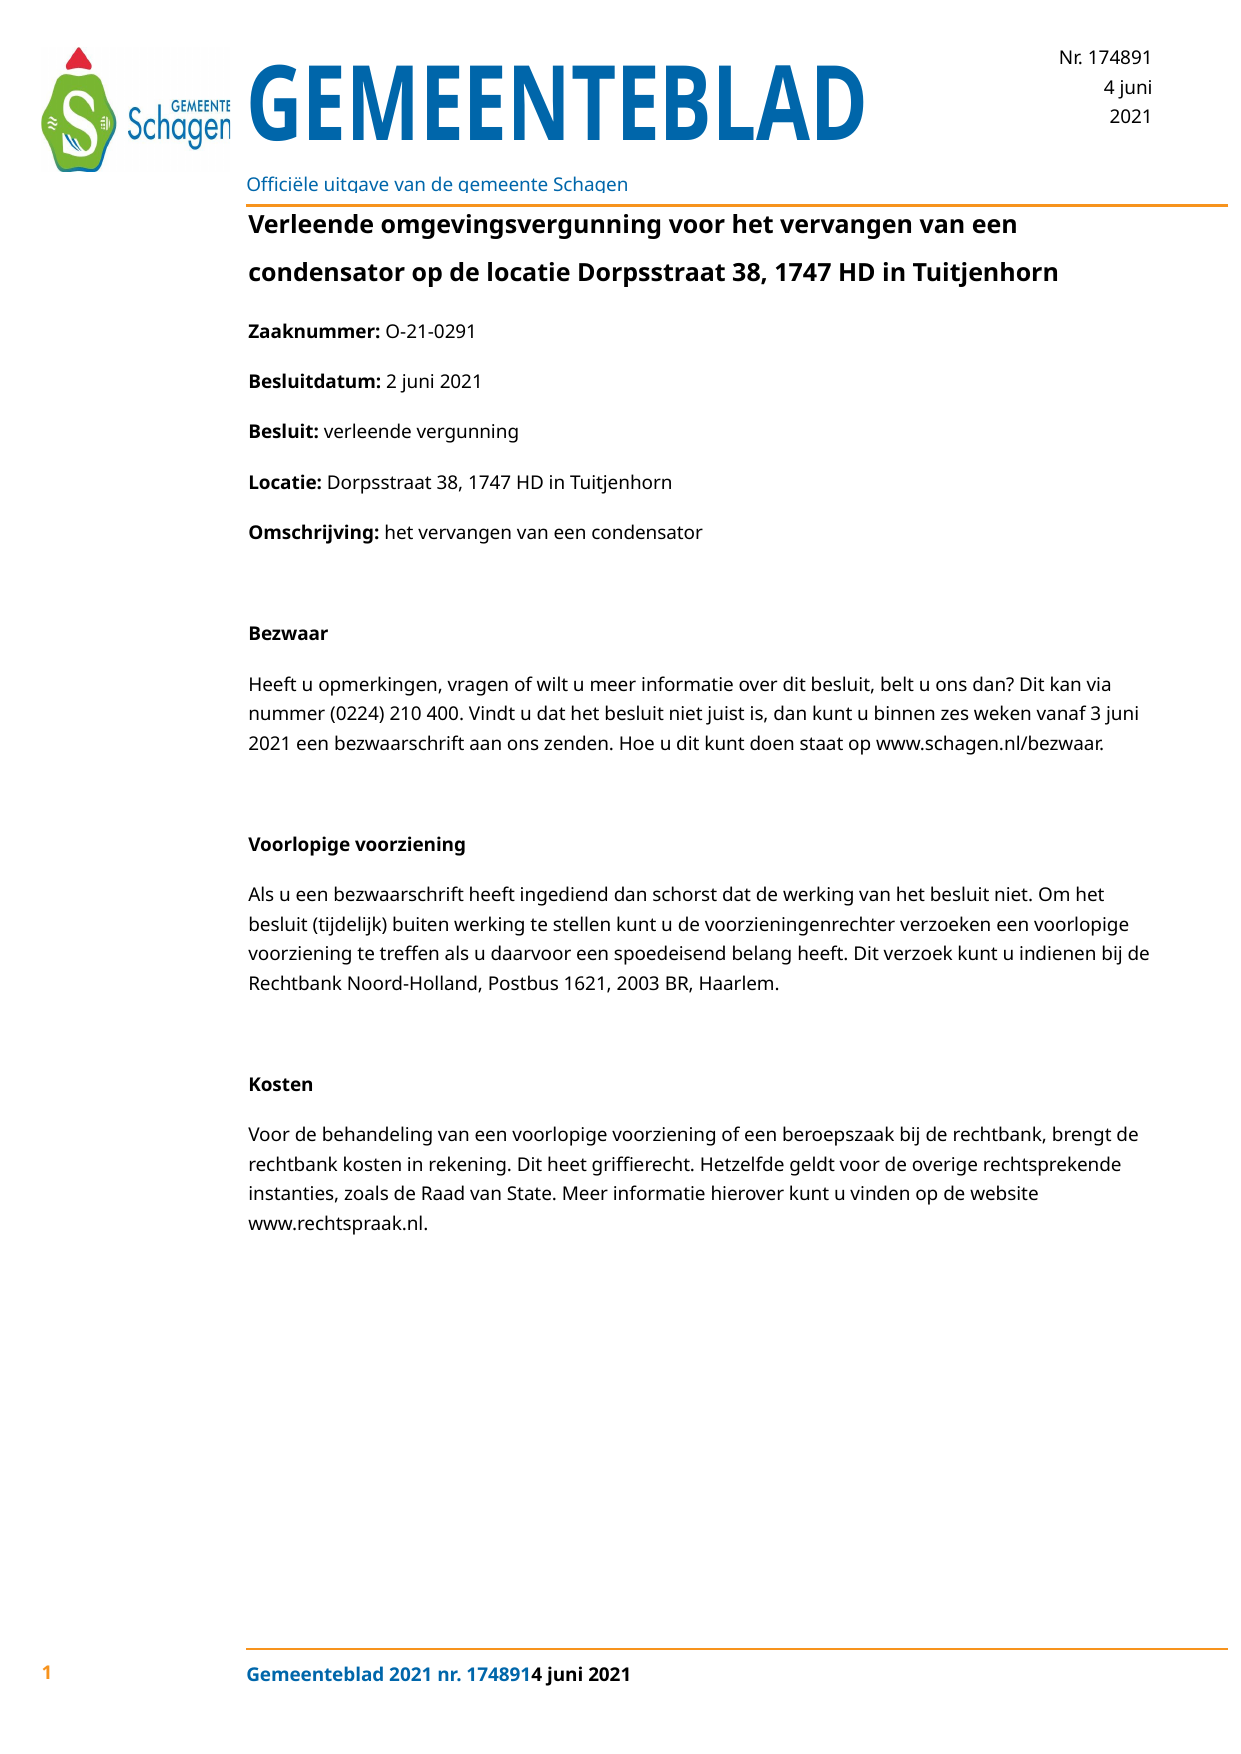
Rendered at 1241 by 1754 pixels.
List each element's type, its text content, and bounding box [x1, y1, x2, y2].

text Voor de behandeling van een voorlopige voorziening of een beroepszaak bij de rechtbank, brengt de rechtbank kosten in rekening. Dit heet griffierecht. Hetzelfde geldt voor de overige rechtsprekende instanties, zoals de Raad van State. Meer informatie hierover kunt u vinden op de website www.rechtspraak.nl. [248, 1121, 1152, 1236]
text Locatie: Dorpsstraat 38, 1747 HD in Tuitjenhorn [248, 469, 1152, 495]
text Kosten [248, 1071, 1152, 1097]
text Verleende omgevingsvergunning voor het vervangen van een condensator op de locatie Dorpsstraat 38, 1747 HD in Tuitjenhorn [248, 207, 1152, 288]
text Besluitdatum: 2 juni 2021 [248, 368, 1152, 394]
text Besluit: verleende vergunning [248, 419, 1152, 444]
text Bezwaar [248, 620, 1152, 646]
picture [41, 47, 231, 172]
text Zaaknummer: O-21-0291 [248, 318, 1152, 344]
text Als u een bezwaarschrift heeft ingediend dan schorst dat de werking van het besluit niet. Om het besluit (tijdelijk) buiten werking te stellen kunt u de voorzieningenrechter verzoeken een voorlopige voorziening te treffen als u daarvoor een spoedeisend belang heeft. Dit verzoek kunt u indienen bij de Rechtbank Noord-Holland, Postbus 1621, 2003 BR, Haarlem. [248, 881, 1152, 996]
text Omschrijving: het vervangen van een condensator [248, 519, 1152, 545]
text Voorlopige voorziening [248, 831, 1152, 857]
text Heeft u opmerkingen, vragen of wilt u meer informatie over dit besluit, belt u ons dan? Dit kan via nummer (0224) 210 400. Vindt u dat het besluit niet juist is, dan kunt u binnen zes weken vanaf 3 juni 2021 een bezwaarschrift aan ons zenden. Hoe u dit kunt doen staat op www.schagen.nl/bezwaar. [248, 671, 1152, 756]
